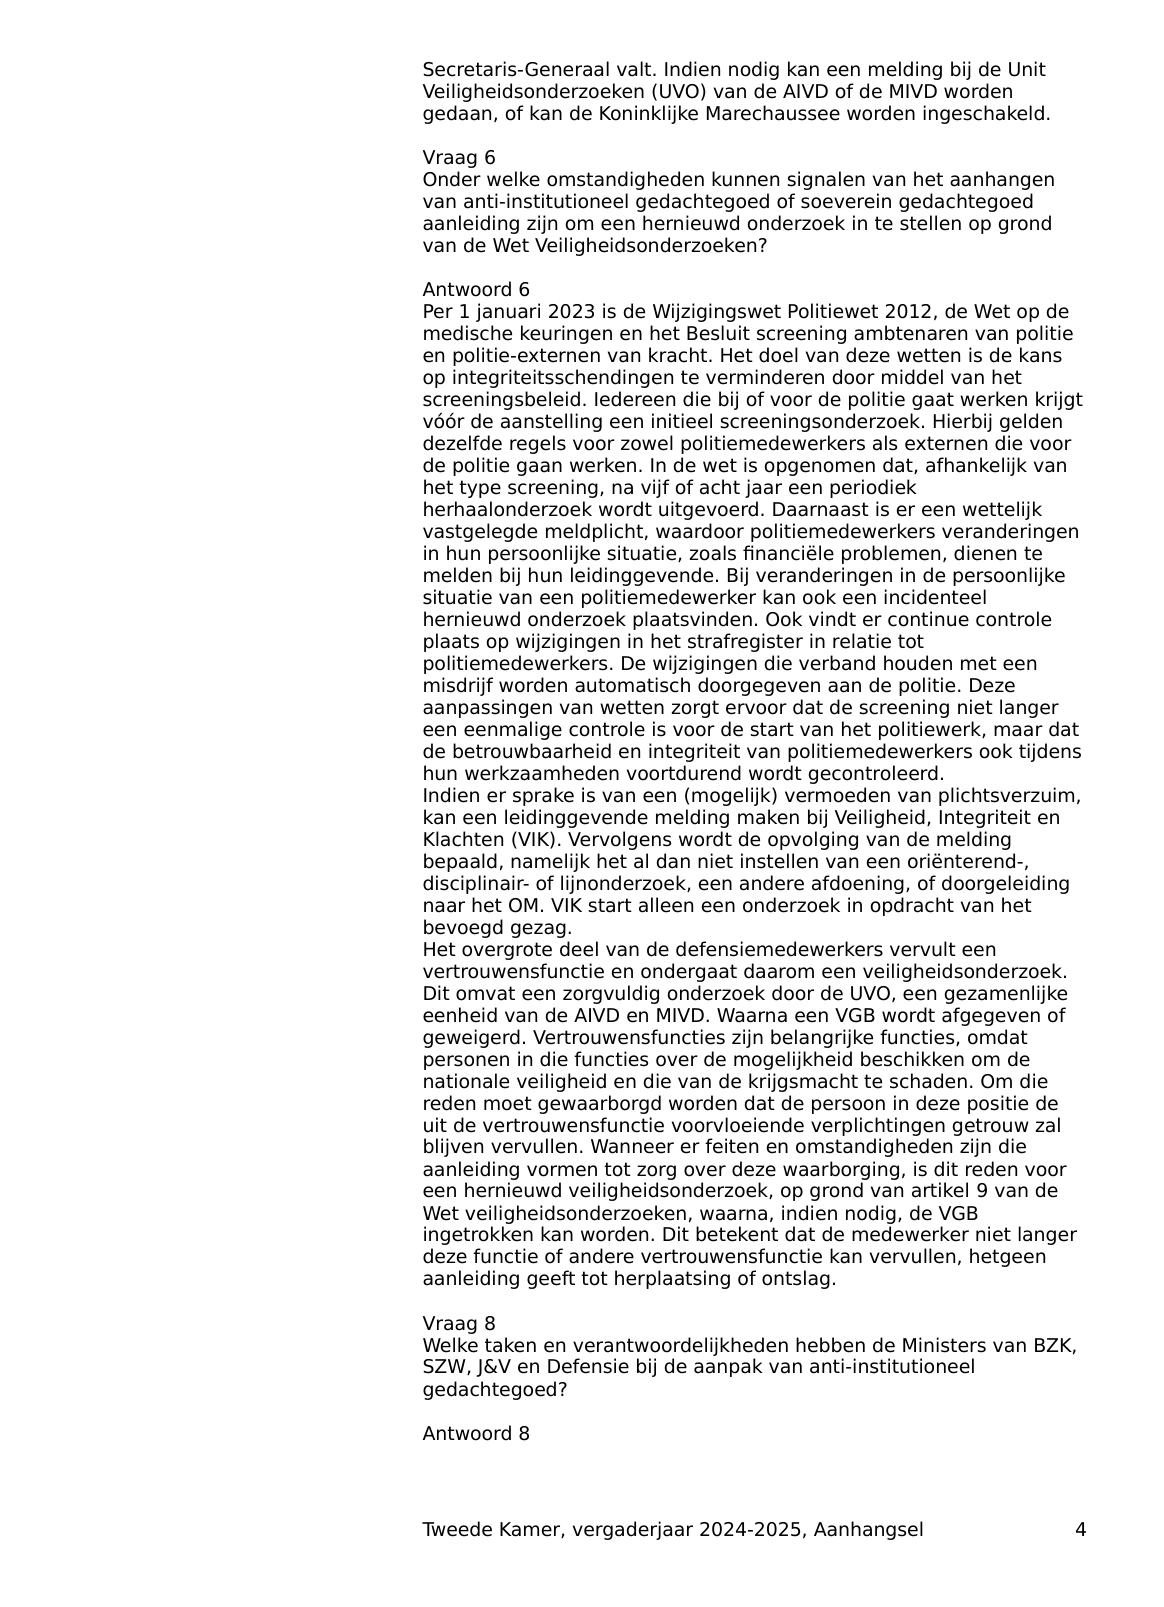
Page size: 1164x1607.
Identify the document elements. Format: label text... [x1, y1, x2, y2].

text Vraag 8 [422, 1312, 1087, 1334]
text Vraag 6 [422, 147, 1087, 169]
text Per 1 januari 2023 is de Wijzigingswet Politiewet 2012, de Wet op de medische keuringen en het Besluit screening ambtenaren van politie en politie-externen van kracht. Het doel van deze wetten is de kans op integriteitsschendingen te verminderen door middel van het screeningsbeleid. Iedereen die bij of voor de politie gaat werken krijgt vóór de aanstelling een initieel screeningsonderzoek. Hierbij gelden dezelfde regels voor zowel politiemedewerkers als externen die voor de politie gaan werken. In de wet is opgenomen dat, afhankelijk van het type screening, na vijf of acht jaar een periodiek herhaalonderzoek wordt uitgevoerd. Daarnaast is er een wettelijk vastgelegde meldplicht, waardoor politiemedewerkers veranderingen in hun persoonlijke situatie, zoals financiële problemen, dienen te melden bij hun leidinggevende. Bij veranderingen in de persoonlijke situatie van een politiemedewerker kan ook een incidenteel hernieuwd onderzoek plaatsvinden. Ook vindt er continue controle plaats op wijzigingen in het strafregister in relatie tot politiemedewerkers. De wijzigingen die verband houden met een misdrijf worden automatisch doorgegeven aan de politie. Deze aanpassingen van wetten zorgt ervoor dat de screening niet langer een eenmalige controle is voor de start van het politiewerk, maar dat de betrouwbaarheid en integriteit van politiemedewerkers ook tijdens hun werkzaamheden voortdurend wordt gecontroleerd. [422, 301, 1087, 785]
text Het overgrote deel van de defensiemedewerkers vervult een vertrouwensfunctie en ondergaat daarom een veiligheidsonderzoek. Dit omvat een zorgvuldig onderzoek door de UVO, een gezamenlijke eenheid van de AIVD en MIVD. Waarna een VGB wordt afgegeven of geweigerd. Vertrouwensfuncties zijn belangrijke functies, omdat personen in die functies over de mogelijkheid beschikken om de nationale veiligheid en die van de krijgsmacht te schaden. Om die reden moet gewaarborgd worden dat de persoon in deze positie de uit de vertrouwensfunctie voorvloeiende verplichtingen getrouw zal blijven vervullen. Wanneer er feiten en omstandigheden zijn die aanleiding vormen tot zorg over deze waarborging, is dit reden voor een hernieuwd veiligheidsonderzoek, op grond van artikel 9 van de Wet veiligheidsonderzoeken, waarna, indien nodig, de VGB ingetrokken kan worden. Dit betekent dat de medewerker niet langer deze functie of andere vertrouwensfunctie kan vervullen, hetgeen aanleiding geeft tot herplaatsing of ontslag. [422, 939, 1087, 1290]
text Indien er sprake is van een (mogelijk) vermoeden van plichtsverzuim, kan een leidinggevende melding maken bij Veiligheid, Integriteit en Klachten (VIK). Vervolgens wordt de opvolging van de melding bepaald, namelijk het al dan niet instellen van een oriënterend-, disciplinair- of lijnonderzoek, een andere afdoening, of doorgeleiding naar het OM. VIK start alleen een onderzoek in opdracht van het bevoegd gezag. [422, 785, 1087, 939]
text Onder welke omstandigheden kunnen signalen van het aanhangen van anti-institutioneel gedachtegoed of soeverein gedachtegoed aanleiding zijn om een hernieuwd onderzoek in te stellen op grond van de Wet Veiligheidsonderzoeken? [422, 169, 1087, 257]
text Welke taken en verantwoordelijkheden hebben de Ministers van BZK, SZW, J&V en Defensie bij de aanpak van anti-institutioneel gedachtegoed? [422, 1334, 1087, 1400]
text Secretaris-Generaal valt. Indien nodig kan een melding bij de Unit Veiligheidsonderzoeken (UVO) van de AIVD of de MIVD worden gedaan, of kan de Koninklijke Marechaussee worden ingeschakeld. [422, 59, 1087, 125]
text Antwoord 8 [422, 1423, 1087, 1444]
text Antwoord 6 [422, 279, 1087, 301]
